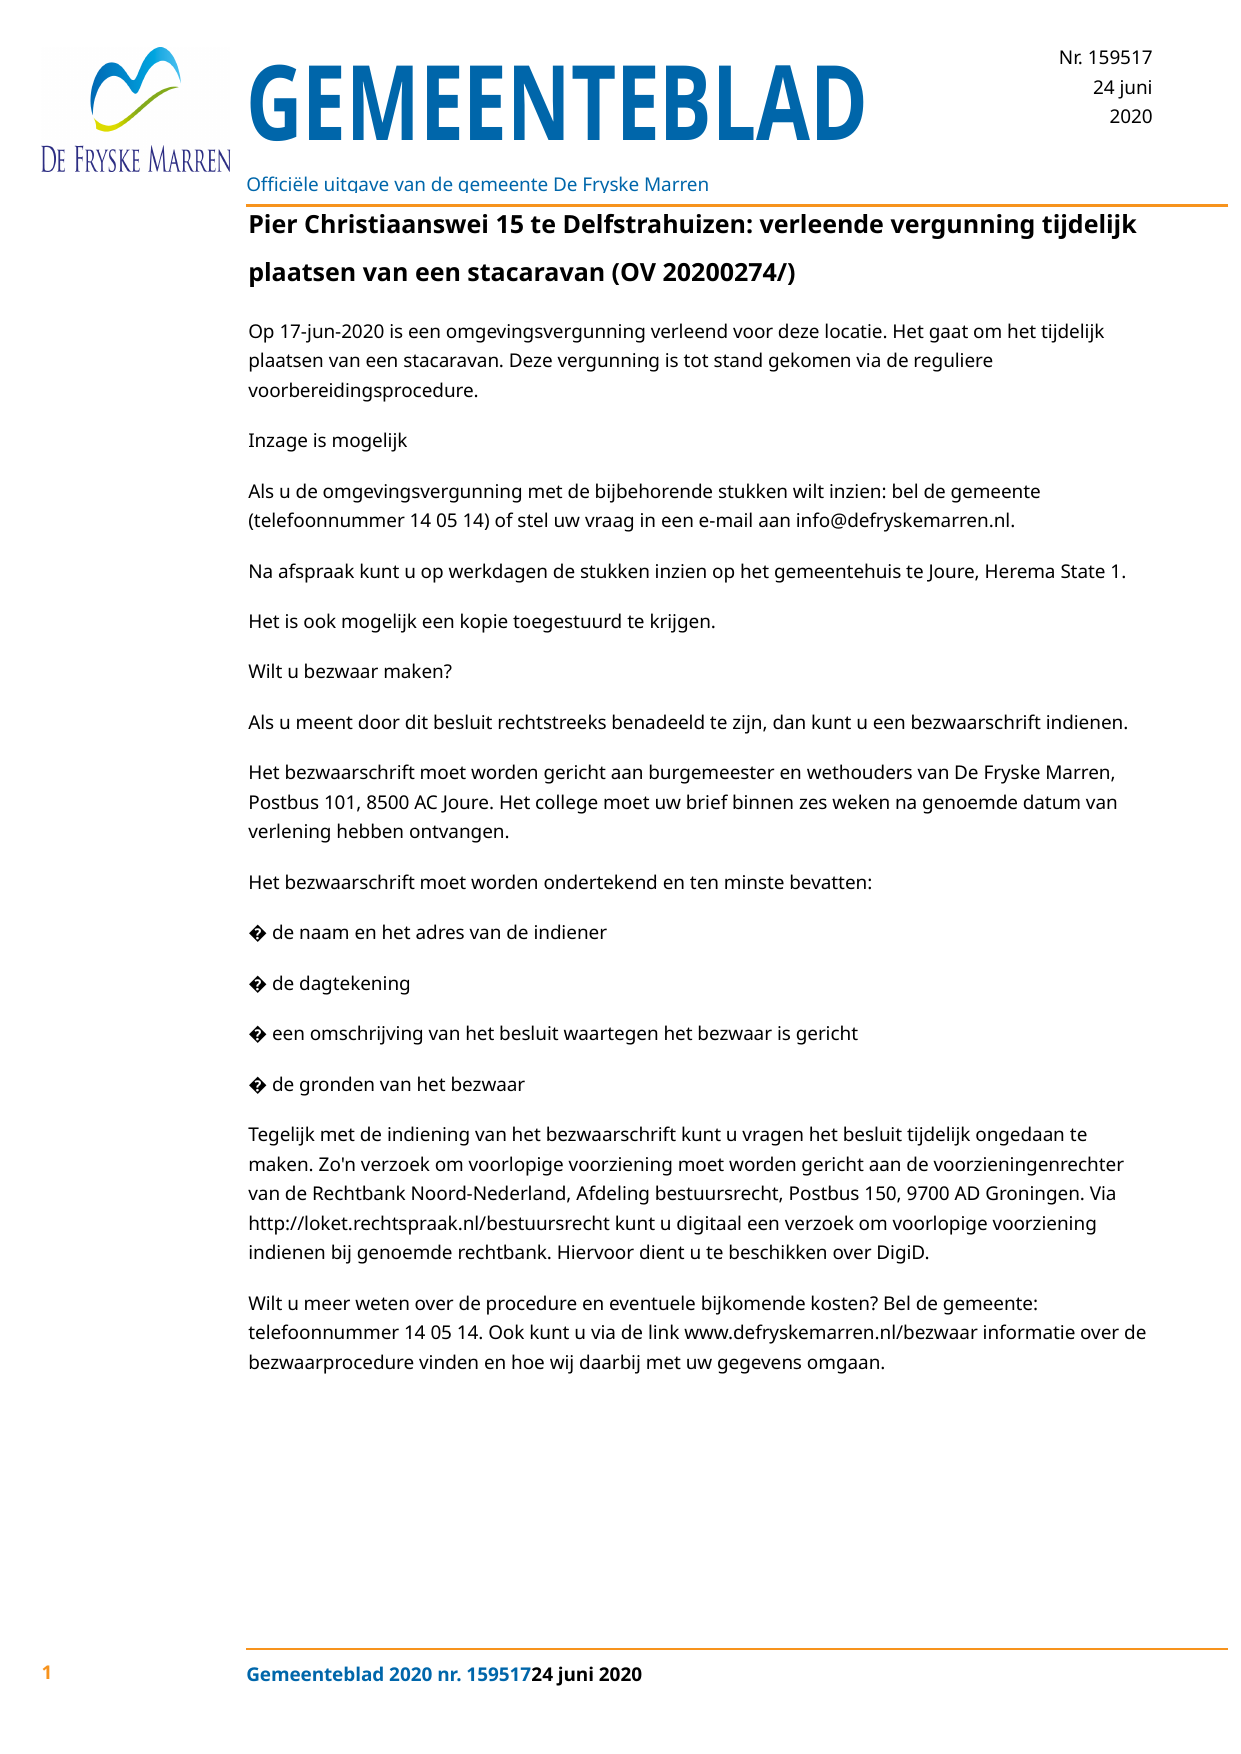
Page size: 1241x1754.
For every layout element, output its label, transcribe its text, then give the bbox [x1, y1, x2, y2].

picture [41, 47, 231, 172]
text Als u meent door dit besluit rechtstreeks benadeeld te zijn, dan kunt u een bezwaarschrift indienen. [248, 709, 1152, 735]
text Tegelijk met de indiening van het bezwaarschrift kunt u vragen het besluit tijdelijk ongedaan te maken. Zo'n verzoek om voorlopige voorziening moet worden gericht aan de voorzieningenrechter van de Rechtbank Noord-Nederland, Afdeling bestuursrecht, Postbus 150, 9700 AD Groningen. Via http://loket.rechtspraak.nl/bestuursrecht kunt u digitaal een verzoek om voorlopige voorziening indienen bij genoemde rechtbank. Hiervoor dient u te beschikken over DigiD. [248, 1121, 1152, 1265]
text Het is ook mogelijk een kopie toegestuurd te krijgen. [248, 608, 1152, 634]
text Inzage is mogelijk [248, 427, 1152, 453]
text � de naam en het adres van de indiener [248, 919, 1152, 945]
text � de gronden van het bezwaar [248, 1071, 1152, 1097]
text Het bezwaarschrift moet worden ondertekend en ten minste bevatten: [248, 869, 1152, 895]
text Wilt u meer weten over de procedure en eventuele bijkomende kosten? Bel de gemeente: telefoonnummer 14 05 14. Ook kunt u via de link www.defryskemarren.nl/bezwaar informatie over de bezwaarprocedure vinden en hoe wij daarbij met uw gegevens omgaan. [248, 1290, 1152, 1375]
text � een omschrijving van het besluit waartegen het bezwaar is gericht [248, 1020, 1152, 1046]
text Het bezwaarschrift moet worden gericht aan burgemeester en wethouders van De Fryske Marren, Postbus 101, 8500 AC Joure. Het college moet uw brief binnen zes weken na genoemde datum van verlening hebben ontvangen. [248, 759, 1152, 844]
text Als u de omgevingsvergunning met de bijbehorende stukken wilt inzien: bel de gemeente (telefoonnummer 14 05 14) of stel uw vraag in een e-mail aan info@defryskemarren.nl. [248, 478, 1152, 533]
text Wilt u bezwaar maken? [248, 659, 1152, 684]
text Na afspraak kunt u op werkdagen de stukken inzien op het gemeentehuis te Joure, Herema State 1. [248, 558, 1152, 584]
text Op 17-jun-2020 is een omgevingsvergunning verleend voor deze locatie. Het gaat om het tijdelijk plaatsen van een stacaravan. Deze vergunning is tot stand gekomen via de reguliere voorbereidingsprocedure. [248, 318, 1152, 403]
text � de dagtekening [248, 970, 1152, 996]
text Pier Christiaanswei 15 te Delfstrahuizen: verleende vergunning tijdelijk plaatsen van een stacaravan (OV 20200274/) [248, 207, 1152, 288]
